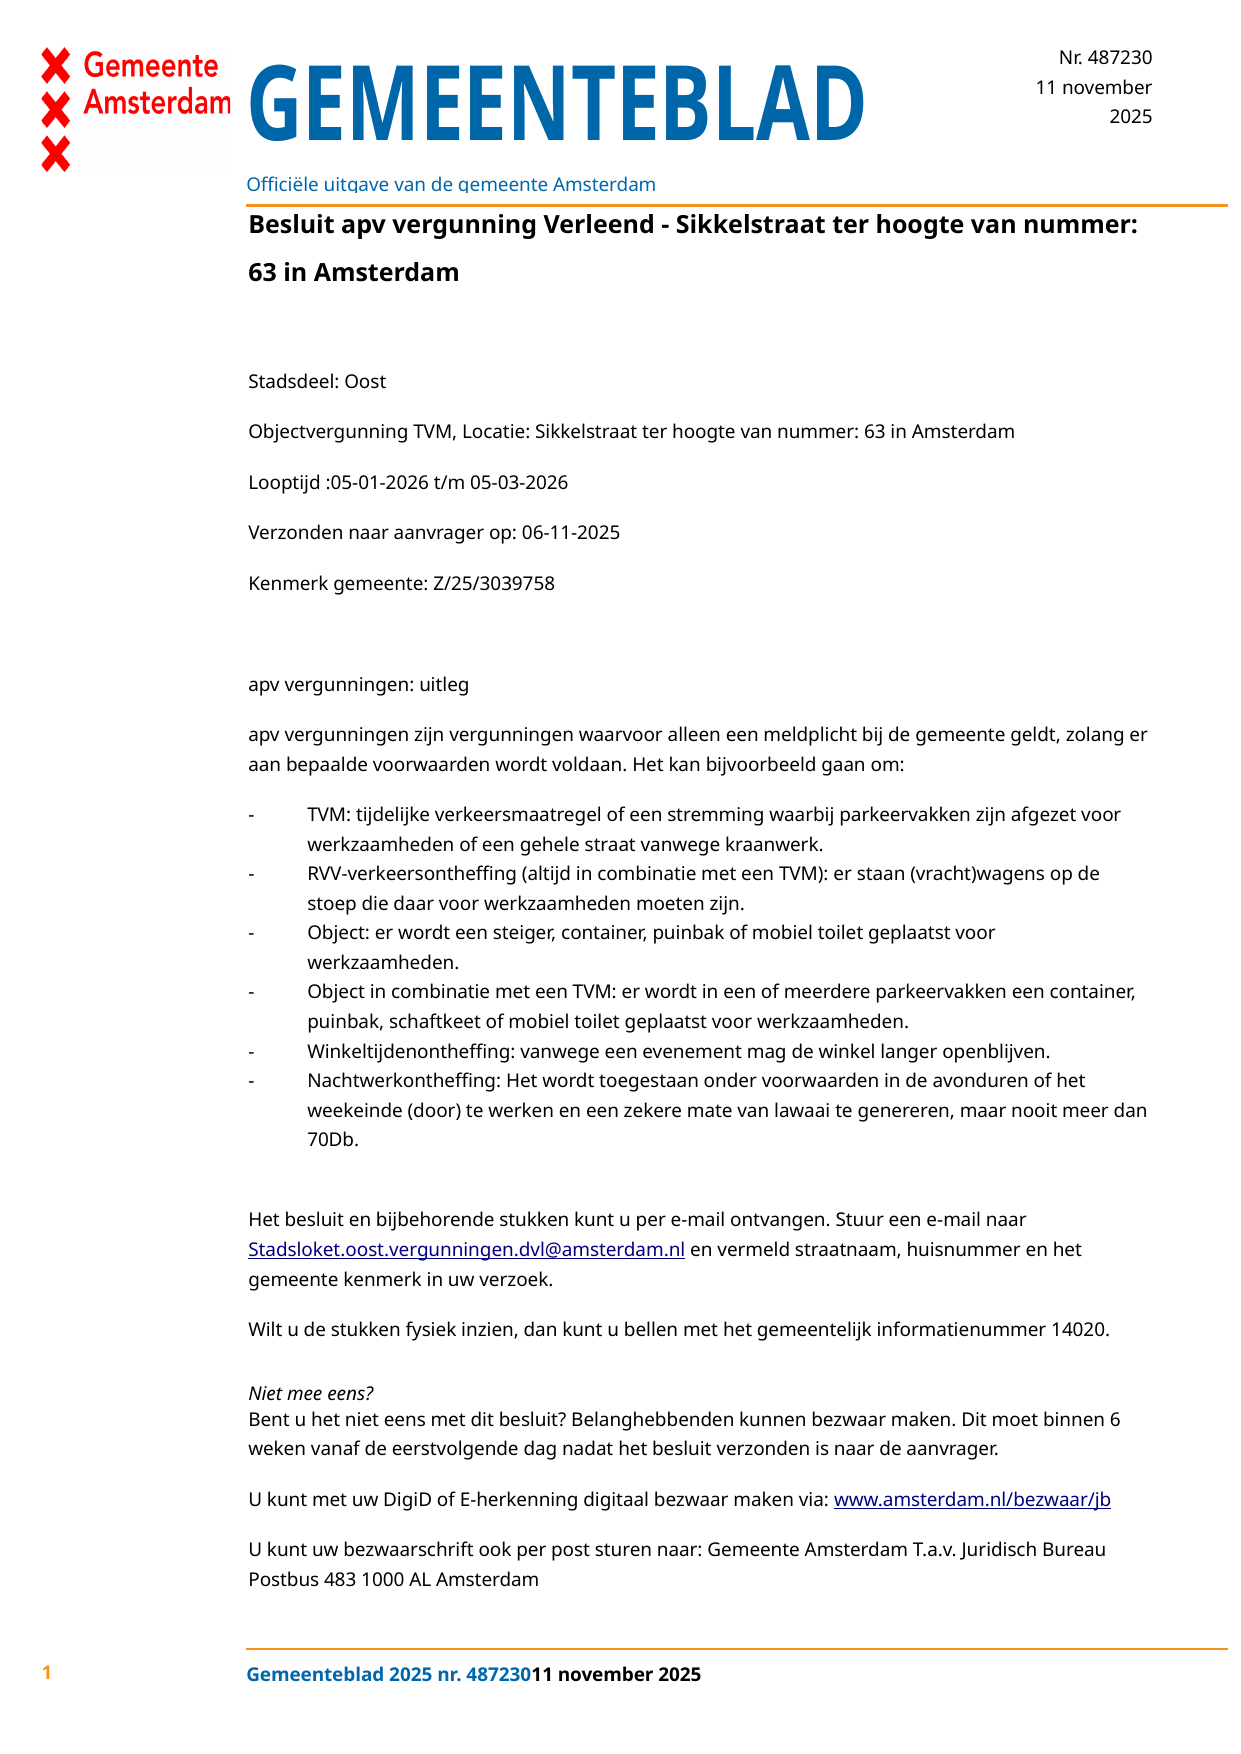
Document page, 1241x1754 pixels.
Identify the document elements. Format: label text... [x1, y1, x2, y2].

list RVV-verkeersontheffing (altijd in combinatie met een TVM): er staan (vracht)wagens op de stoep die daar voor werkzaamheden moeten zijn. [248, 860, 1152, 916]
text U kunt met uw DigiD of E-herkenning digitaal bezwaar maken via: www.amsterdam.nl/bezwaar/jb [248, 1486, 1152, 1512]
list Object in combinatie met een TVM: er wordt in een of meerdere parkeervakken een container, puinbak, schaftkeet of mobiel toilet geplaatst voor werkzaamheden. [248, 979, 1152, 1034]
text Stadsdeel: Oost [248, 368, 1152, 394]
text apv vergunningen: uitleg [248, 671, 1152, 697]
text Looptijd :05-01-2026 t/m 05-03-2026 [248, 469, 1152, 495]
text Kenmerk gemeente: Z/25/3039758 [248, 570, 1152, 596]
text Verzonden naar aanvrager op: 06-11-2025 [248, 519, 1152, 545]
list Winkeltijdenontheffing: vanwege een evenement mag de winkel langer openblijven. [248, 1038, 1152, 1064]
list Nachtwerkontheffing: Het wordt toegestaan onder voorwaarden in de avonduren of het weekeinde (door) te werken en een zekere mate van lawaai te genereren, maar nooit meer dan 70Db. [248, 1067, 1152, 1152]
text Wilt u de stukken fysiek inzien, dan kunt u bellen met het gemeentelijk informatienummer 14020. [248, 1316, 1152, 1342]
list Object: er wordt een steiger, container, puinbak of mobiel toilet geplaatst voor werkzaamheden. [248, 919, 1152, 975]
text Niet mee eens? [248, 1380, 1152, 1406]
text Besluit apv vergunning Verleend - Sikkelstraat ter hoogte van nummer: 63 in Amsterdam [248, 207, 1152, 288]
text Bent u het niet eens met dit besluit? Belanghebbenden kunnen bezwaar maken. Dit moet binnen 6 weken vanaf de eerstvolgende dag nadat het besluit verzonden is naar de aanvrager. [248, 1406, 1152, 1461]
text Objectvergunning TVM, Locatie: Sikkelstraat ter hoogte van nummer: 63 in Amsterdam [248, 419, 1152, 444]
text Het besluit en bijbehorende stukken kunt u per e-mail ontvangen. Stuur een e-mail naar Stadsloket.oost.vergunningen.dvl@amsterdam.nl en vermeld straatnaam, huisnummer en het gemeente kenmerk in uw verzoek. [248, 1207, 1152, 1292]
picture [41, 47, 231, 172]
text apv vergunningen zijn vergunningen waarvoor alleen een meldplicht bij de gemeente geldt, zolang er aan bepaalde voorwaarden wordt voldaan. Het kan bijvoorbeeld gaan om: [248, 721, 1152, 777]
text U kunt uw bezwaarschrift ook per post sturen naar: Gemeente Amsterdam T.a.v. Juridisch Bureau Postbus 483 1000 AL Amsterdam [248, 1536, 1152, 1592]
list TVM: tijdelijke verkeersmaatregel of een stremming waarbij parkeervakken zijn afgezet voor werkzaamheden of een gehele straat vanwege kraanwerk. [248, 801, 1152, 857]
